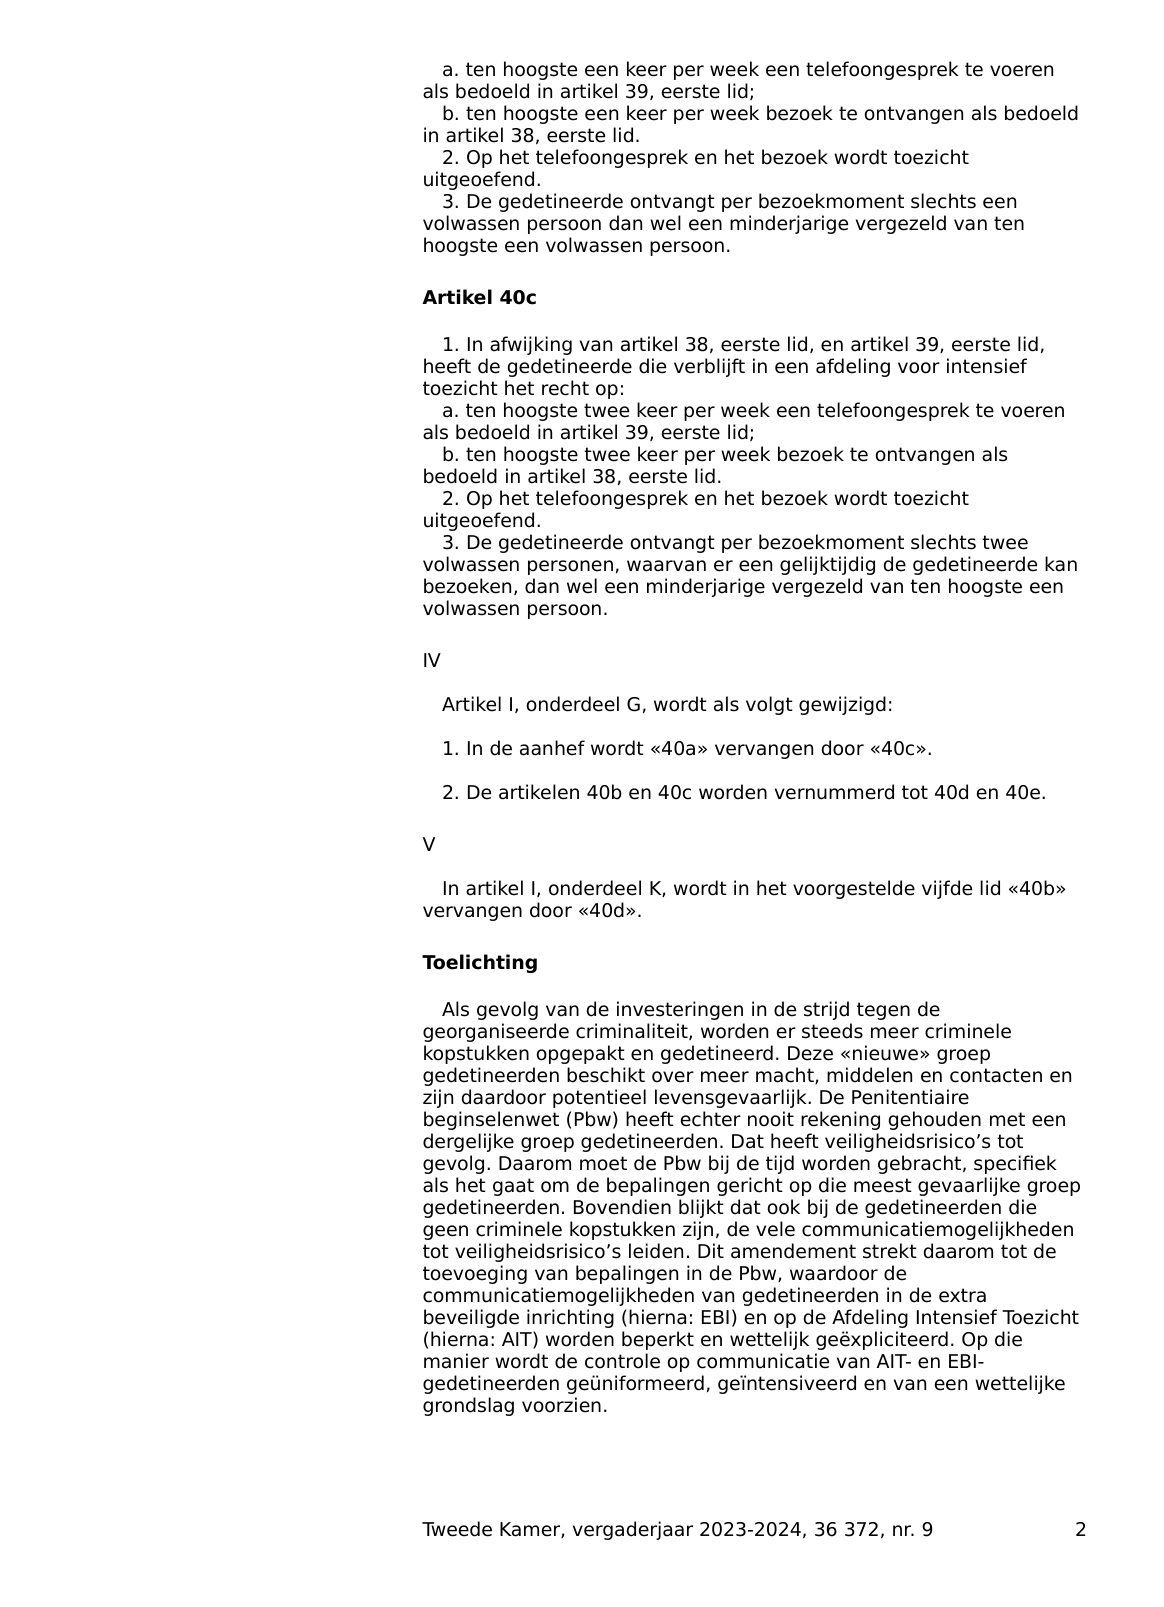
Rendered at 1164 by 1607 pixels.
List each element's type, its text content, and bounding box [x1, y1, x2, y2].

text Artikel I, onderdeel G, wordt als volgt gewijzigd: [422, 694, 1087, 716]
text 1. In de aanhef wordt «40a» vervangen door «40c». [422, 738, 1087, 760]
subtitle V [422, 834, 1087, 856]
text In artikel I, onderdeel K, wordt in het voorgestelde vijfde lid «40b» vervangen door «40d». [422, 878, 1087, 922]
text b. ten hoogste twee keer per week bezoek te ontvangen als bedoeld in artikel 38, eerste lid. [422, 444, 1087, 488]
text Als gevolg van de investeringen in de strijd tegen de georganiseerde criminaliteit, worden er steeds meer criminele kopstukken opgepakt en gedetineerd. Deze «nieuwe» groep gedetineerden beschikt over meer macht, middelen en contacten en zijn daardoor potentieel levensgevaarlijk. De Penitentiaire beginselenwet (Pbw) heeft echter nooit rekening gehouden met een dergelijke groep gedetineerden. Dat heeft veiligheidsrisico’s tot gevolg. Daarom moet de Pbw bij de tijd worden gebracht, specifiek als het gaat om de bepalingen gericht op die meest gevaarlijke groep gedetineerden. Bovendien blijkt dat ook bij de gedetineerden die geen criminele kopstukken zijn, de vele communicatiemogelijkheden tot veiligheidsrisico’s leiden. Dit amendement strekt daarom tot de toevoeging van bepalingen in de Pbw, waardoor de communicatiemogelijkheden van gedetineerden in de extra beveiligde inrichting (hierna: EBI) en op de Afdeling Intensief Toezicht (hierna: AIT) worden beperkt en wettelijk geëxpliciteerd. Op die manier wordt de controle op communicatie van AIT- en EBI-gedetineerden geüniformeerd, geïntensiveerd en van een wettelijke grondslag voorzien. [422, 999, 1087, 1417]
text b. ten hoogste een keer per week bezoek te ontvangen als bedoeld in artikel 38, eerste lid. [422, 103, 1087, 147]
text 1. In afwijking van artikel 38, eerste lid, en artikel 39, eerste lid, heeft de gedetineerde die verblijft in een afdeling voor intensief toezicht het recht op: [422, 334, 1087, 400]
subtitle Artikel 40c [422, 287, 1087, 309]
text 3. De gedetineerde ontvangt per bezoekmoment slechts twee volwassen personen, waarvan er een gelijktijdig de gedetineerde kan bezoeken, dan wel een minderjarige vergezeld van ten hoogste een volwassen persoon. [422, 532, 1087, 619]
subtitle Toelichting [422, 952, 1087, 974]
text a. ten hoogste een keer per week een telefoongesprek te voeren als bedoeld in artikel 39, eerste lid; [422, 59, 1087, 103]
text 3. De gedetineerde ontvangt per bezoekmoment slechts een volwassen persoon dan wel een minderjarige vergezeld van ten hoogste een volwassen persoon. [422, 191, 1087, 257]
subtitle IV [422, 649, 1087, 672]
text 2. Op het telefoongesprek en het bezoek wordt toezicht uitgeoefend. [422, 147, 1087, 191]
text 2. Op het telefoongesprek en het bezoek wordt toezicht uitgeoefend. [422, 488, 1087, 532]
text a. ten hoogste twee keer per week een telefoongesprek te voeren als bedoeld in artikel 39, eerste lid; [422, 400, 1087, 444]
text 2. De artikelen 40b en 40c worden vernummerd tot 40d en 40e. [422, 782, 1087, 804]
